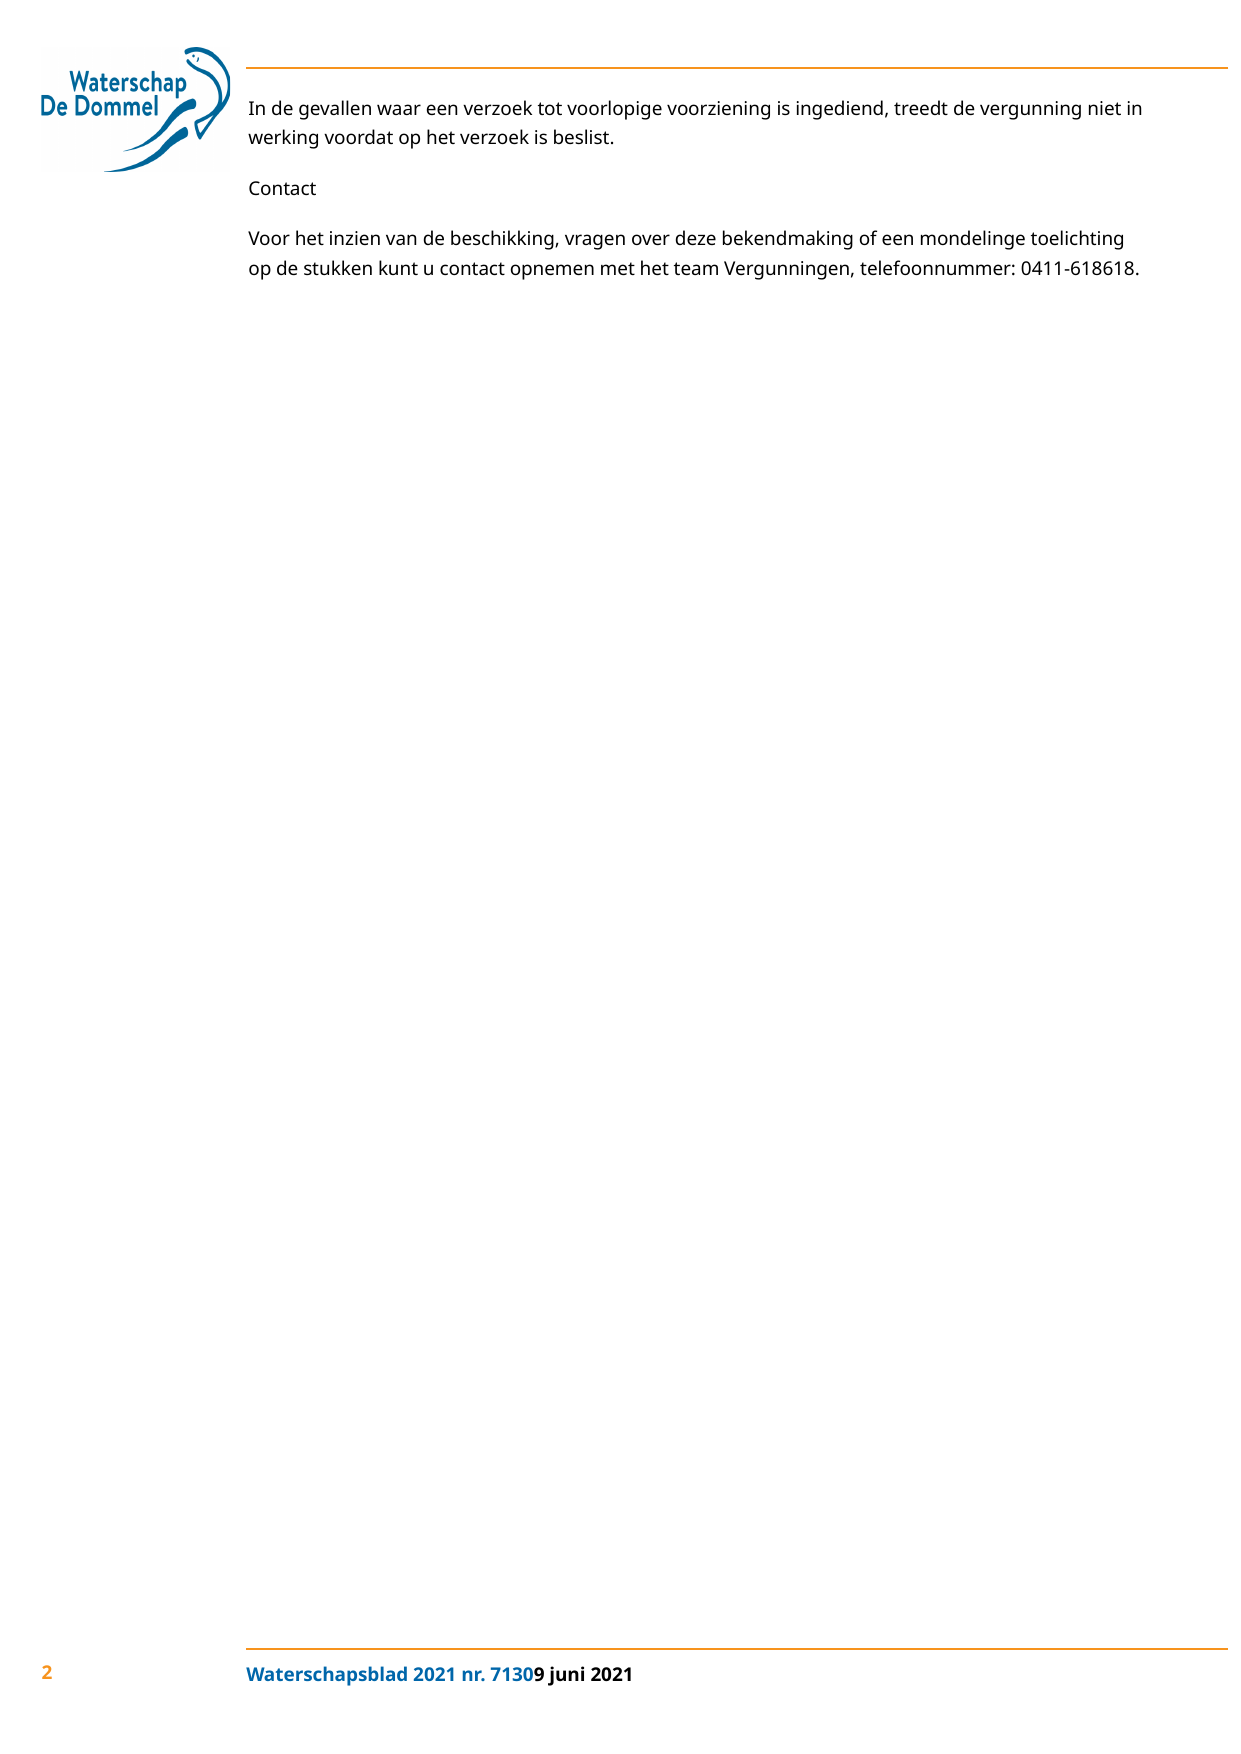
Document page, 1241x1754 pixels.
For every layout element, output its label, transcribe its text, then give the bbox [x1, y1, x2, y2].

picture [41, 47, 231, 172]
text In de gevallen waar een verzoek tot voorlopige voorziening is ingediend, treedt de vergunning niet in werking voordat op het verzoek is beslist. [248, 95, 1152, 150]
picture [198, 118, 210, 131]
text Voor het inzien van de beschikking, vragen over deze bekendmaking of een mondelinge toelichting op de stukken kunt u contact opnemen met het team Vergunningen, telefoonnummer: 0411-618618. [248, 225, 1152, 281]
text Contact [248, 175, 1152, 201]
picture [45, 99, 51, 111]
picture [204, 47, 231, 76]
